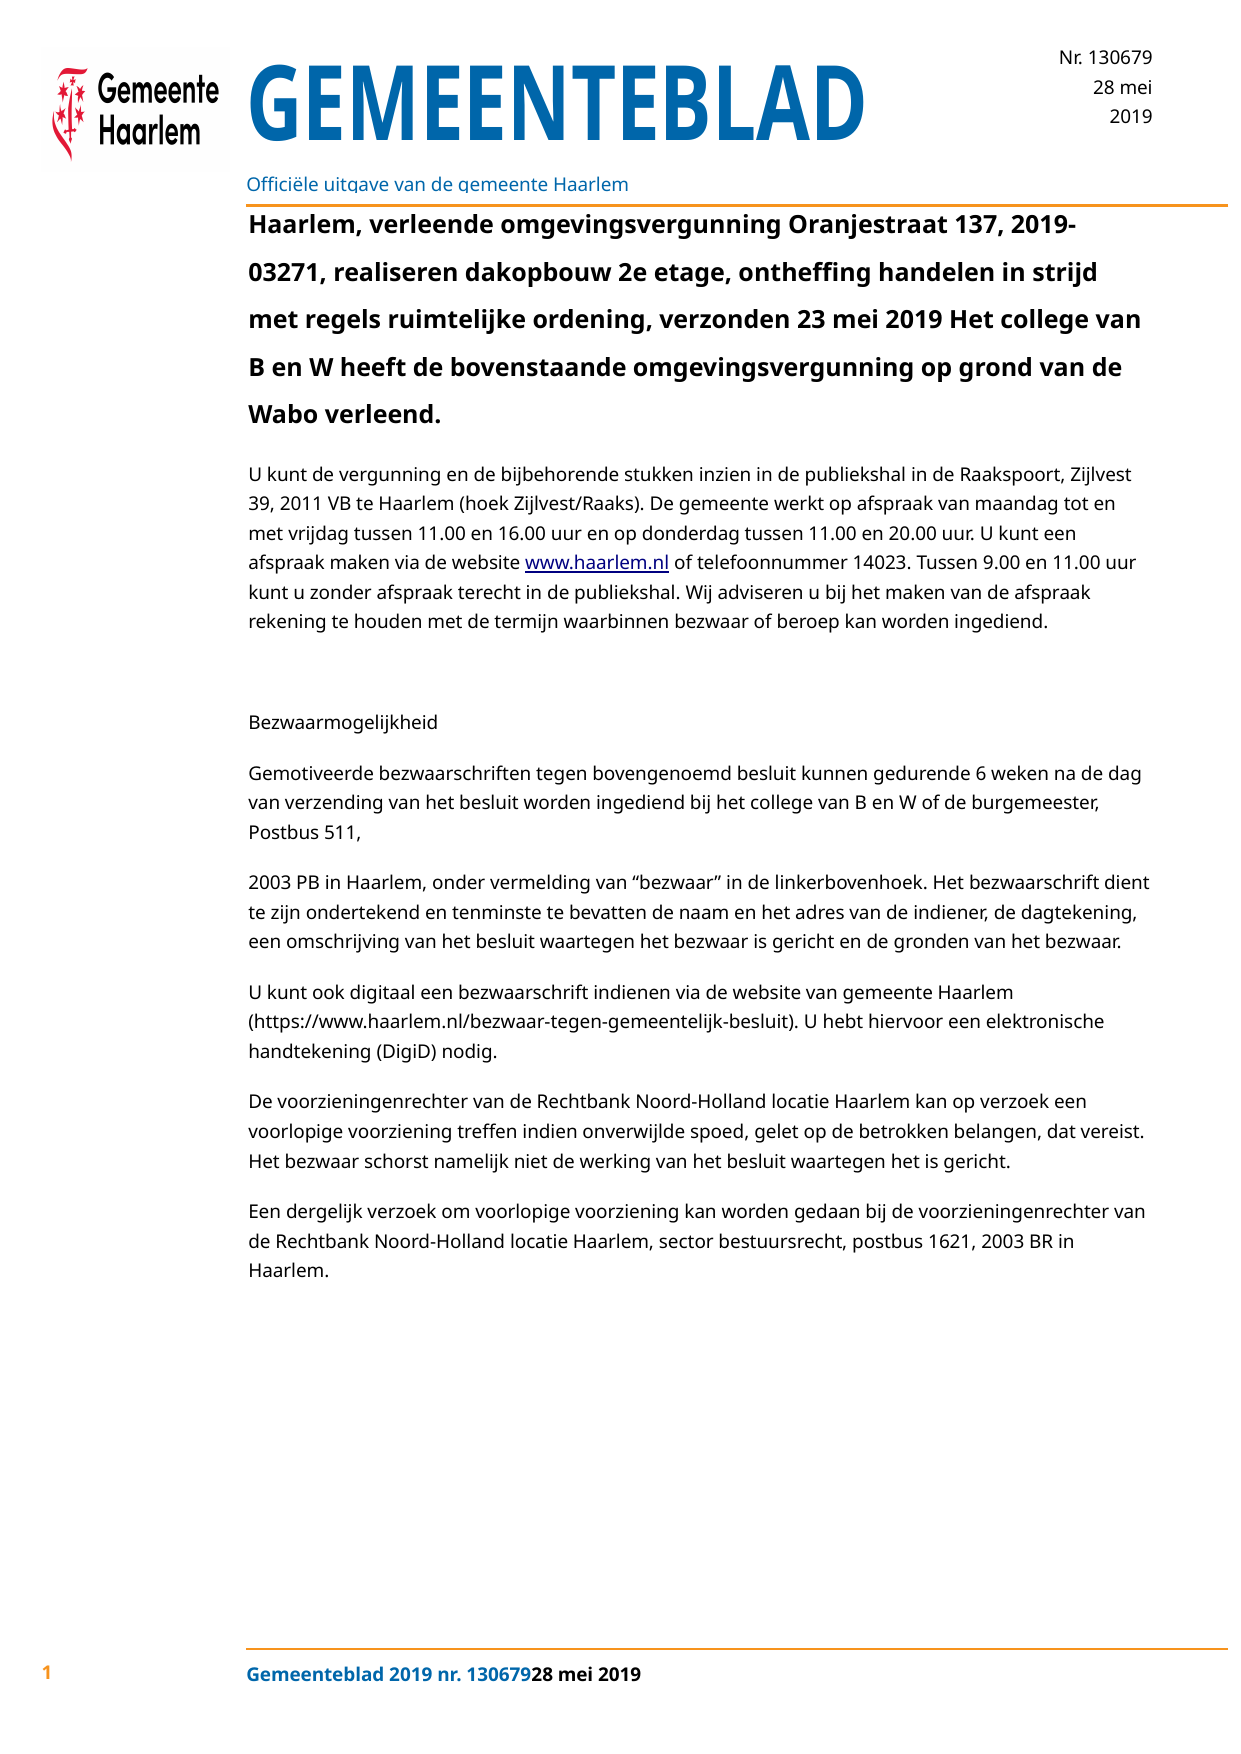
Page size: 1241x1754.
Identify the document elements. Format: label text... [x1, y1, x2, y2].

text Gemotiveerde bezwaarschriften tegen bovengenoemd besluit kunnen gedurende 6 weken na de dag van verzending van het besluit worden ingediend bij het college van B en W of de burgemeester, Postbus 511, [248, 760, 1152, 845]
text U kunt de vergunning en de bijbehorende stukken inzien in de publiekshal in de Raakspoort, Zijlvest 39, 2011 VB te Haarlem (hoek Zijlvest/Raaks). De gemeente werkt op afspraak van maandag tot en met vrijdag tussen 11.00 en 16.00 uur en op donderdag tussen 11.00 en 20.00 uur. U kunt een afspraak maken via de website www.haarlem.nl of telefoonnummer 14023. Tussen 9.00 en 11.00 uur kunt u zonder afspraak terecht in de publiekshal. Wij adviseren u bij het maken van de afspraak rekening te houden met de termijn waarbinnen bezwaar of beroep kan worden ingediend. [248, 461, 1152, 634]
text Haarlem, verleende omgevingsvergunning Oranjestraat 137, 2019-03271, realiseren dakopbouw 2e etage, ontheffing handelen in strijd met regels ruimtelijke ordening, verzonden 23 mei 2019 Het college van B en W heeft de bovenstaande omgevingsvergunning op grond van de Wabo verleend. [248, 207, 1152, 431]
text Een dergelijk verzoek om voorlopige voorziening kan worden gedaan bij de voorzieningenrechter van de Rechtbank Noord-Holland locatie Haarlem, sector bestuursrecht, postbus 1621, 2003 BR in Haarlem. [248, 1198, 1152, 1283]
text De voorzieningenrechter van de Rechtbank Noord-Holland locatie Haarlem kan op verzoek een voorlopige voorziening treffen indien onverwijlde spoed, gelet op de betrokken belangen, dat vereist. Het bezwaar schorst namelijk niet de werking van het besluit waartegen het is gericht. [248, 1089, 1152, 1173]
picture [41, 47, 231, 172]
text Bezwaarmogelijkheid [248, 709, 1152, 735]
text 2003 PB in Haarlem, onder vermelding van “bezwaar” in de linkerbovenhoek. Het bezwaarschrift dient te zijn ondertekend en tenminste te bevatten de naam en het adres van de indiener, de dagtekening, een omschrijving van het besluit waartegen het bezwaar is gericht en de gronden van het bezwaar. [248, 869, 1152, 954]
text U kunt ook digitaal een bezwaarschrift indienen via de website van gemeente Haarlem (https://www.haarlem.nl/bezwaar-tegen-gemeentelijk-besluit). U hebt hiervoor een elektronische handtekening (DigiD) nodig. [248, 979, 1152, 1064]
